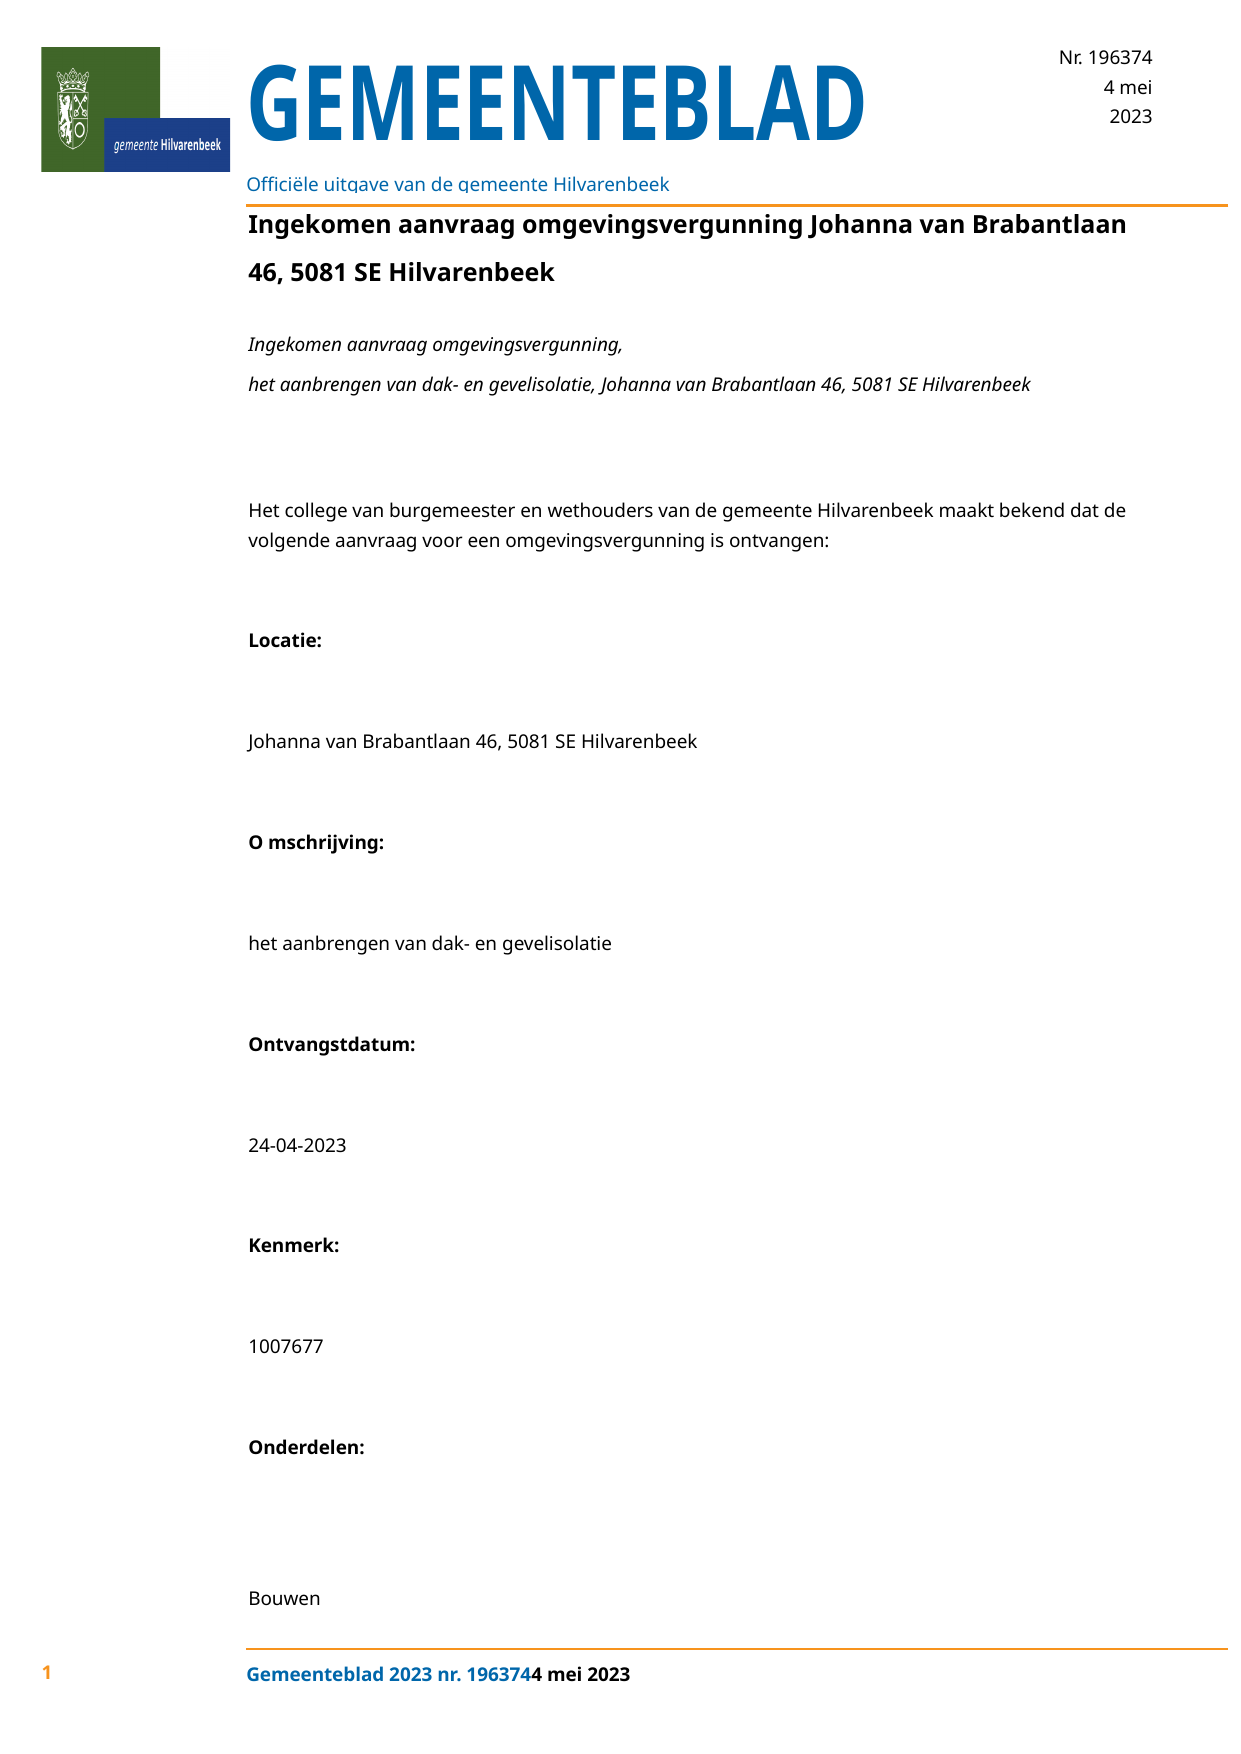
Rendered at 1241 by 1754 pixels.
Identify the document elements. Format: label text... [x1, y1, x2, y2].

text 24-04-2023 [248, 1132, 1152, 1158]
text Kenmerk: [248, 1233, 1152, 1258]
text het aanbrengen van dak- en gevelisolatie [248, 930, 1152, 956]
text Ingekomen aanvraag omgevingsvergunning Johanna van Brabantlaan 46, 5081 SE Hilvarenbeek [248, 207, 1152, 288]
text Het college van burgemeester en wethouders van de gemeente Hilvarenbeek maakt bekend dat de volgende aanvraag voor een omgevingsvergunning is ontvangen: [248, 497, 1152, 553]
text Locatie: [248, 628, 1152, 653]
text Ingekomen aanvraag omgevingsvergunning, [248, 331, 1152, 357]
picture [41, 47, 231, 172]
text Bouwen [248, 1586, 1152, 1611]
text 1007677 [248, 1333, 1152, 1359]
text Johanna van Brabantlaan 46, 5081 SE Hilvarenbeek [248, 728, 1152, 754]
text Onderdelen: [248, 1434, 1152, 1460]
text Ontvangstdatum: [248, 1031, 1152, 1057]
text O mschrijving: [248, 829, 1152, 855]
text het aanbrengen van dak- en gevelisolatie, Johanna van Brabantlaan 46, 5081 SE Hilvarenbeek [248, 371, 1152, 396]
